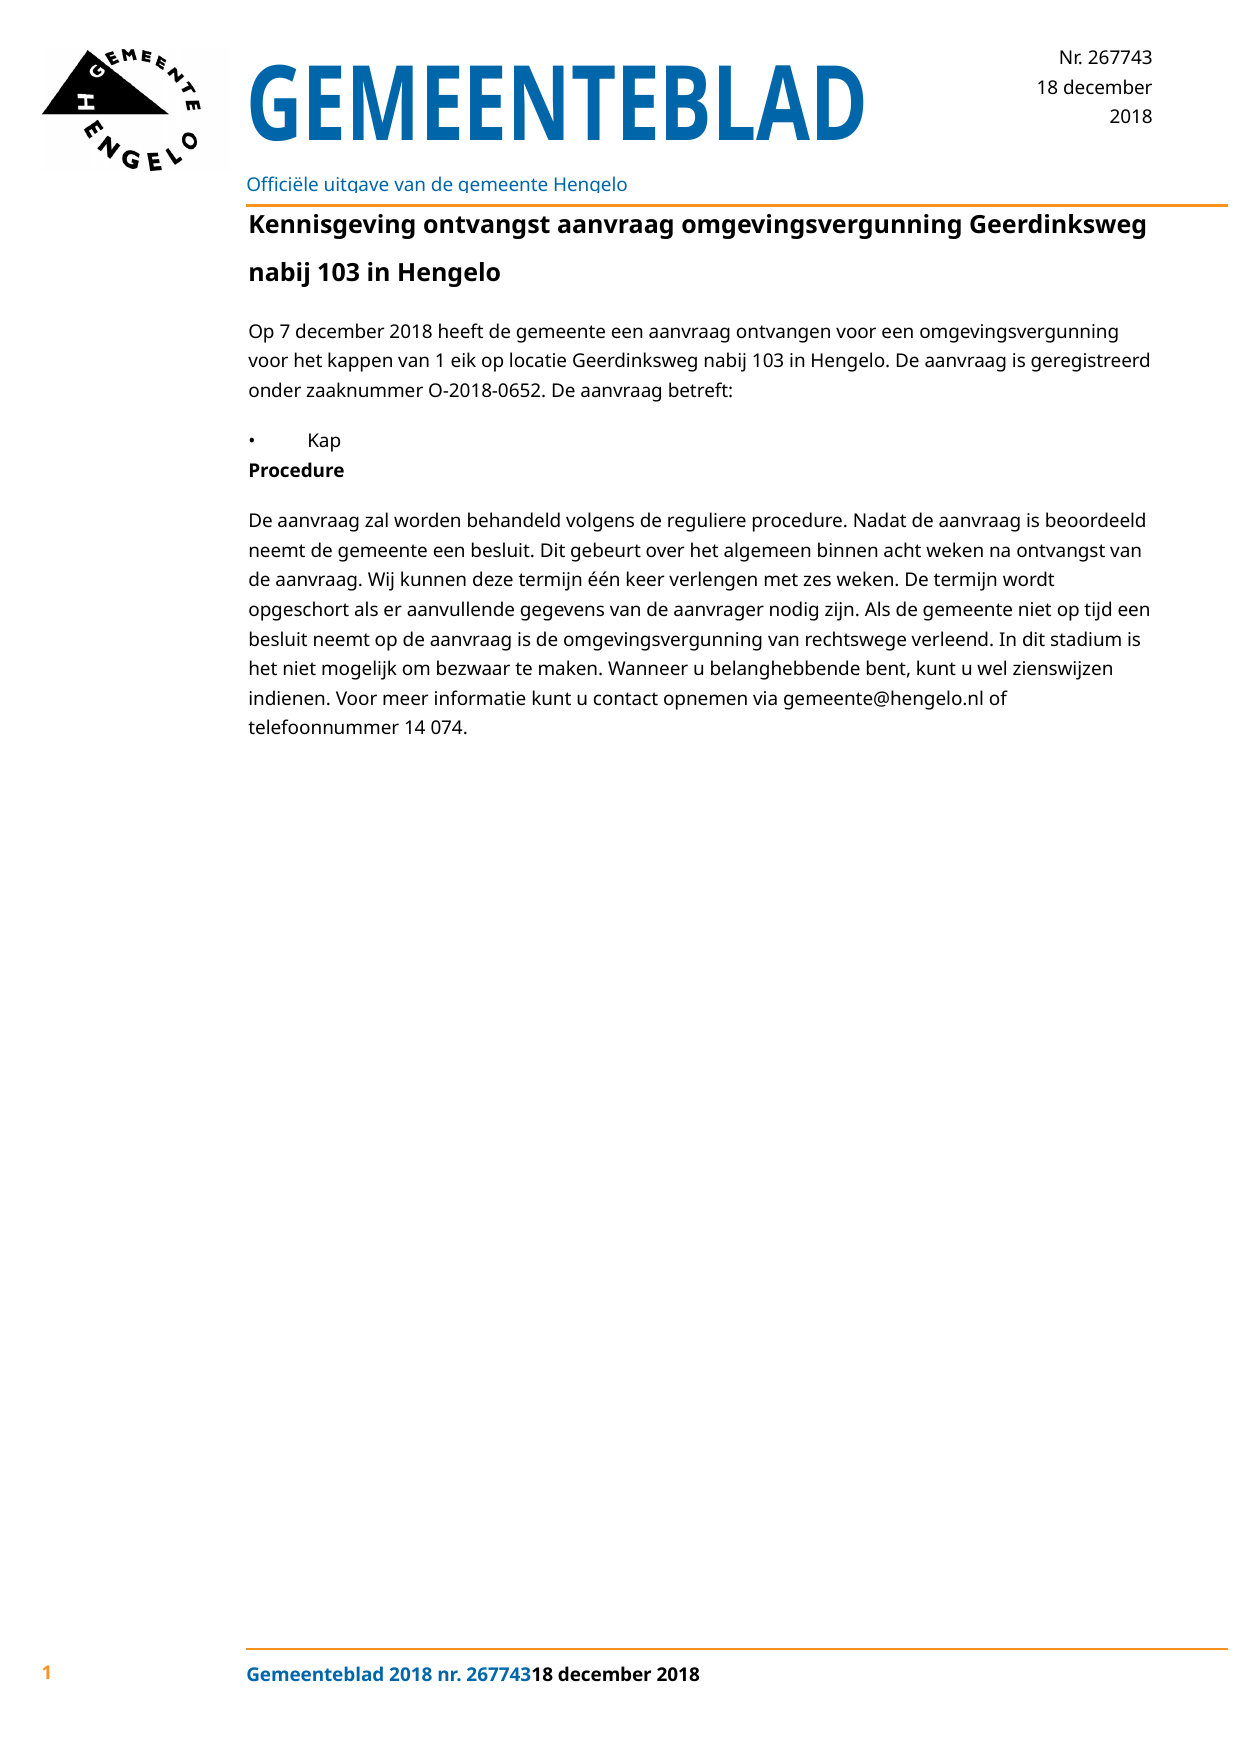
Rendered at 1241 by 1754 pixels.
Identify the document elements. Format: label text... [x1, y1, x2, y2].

list Kap [248, 427, 1152, 453]
text Procedure [248, 457, 1152, 483]
picture [41, 47, 231, 172]
text De aanvraag zal worden behandeld volgens de reguliere procedure. Nadat de aanvraag is beoordeeld neemt de gemeente een besluit. Dit gebeurt over het algemeen binnen acht weken na ontvangst van de aanvraag. Wij kunnen deze termijn één keer verlengen met zes weken. De termijn wordt opgeschort als er aanvullende gegevens van de aanvrager nodig zijn. Als de gemeente niet op tijd een besluit neemt op de aanvraag is de omgevingsvergunning van rechtswege verleend. In dit stadium is het niet mogelijk om bezwaar te maken. Wanneer u belanghebbende bent, kunt u wel zienswijzen indienen. Voor meer informatie kunt u contact opnemen via gemeente@hengelo.nl of telefoonnummer 14 074. [248, 507, 1152, 740]
text Kennisgeving ontvangst aanvraag omgevingsvergunning Geerdinksweg nabij 103 in Hengelo [248, 207, 1152, 288]
text Op 7 december 2018 heeft de gemeente een aanvraag ontvangen voor een omgevingsvergunning voor het kappen van 1 eik op locatie Geerdinksweg nabij 103 in Hengelo. De aanvraag is geregistreerd onder zaaknummer O-2018-0652. De aanvraag betreft: [248, 318, 1152, 403]
